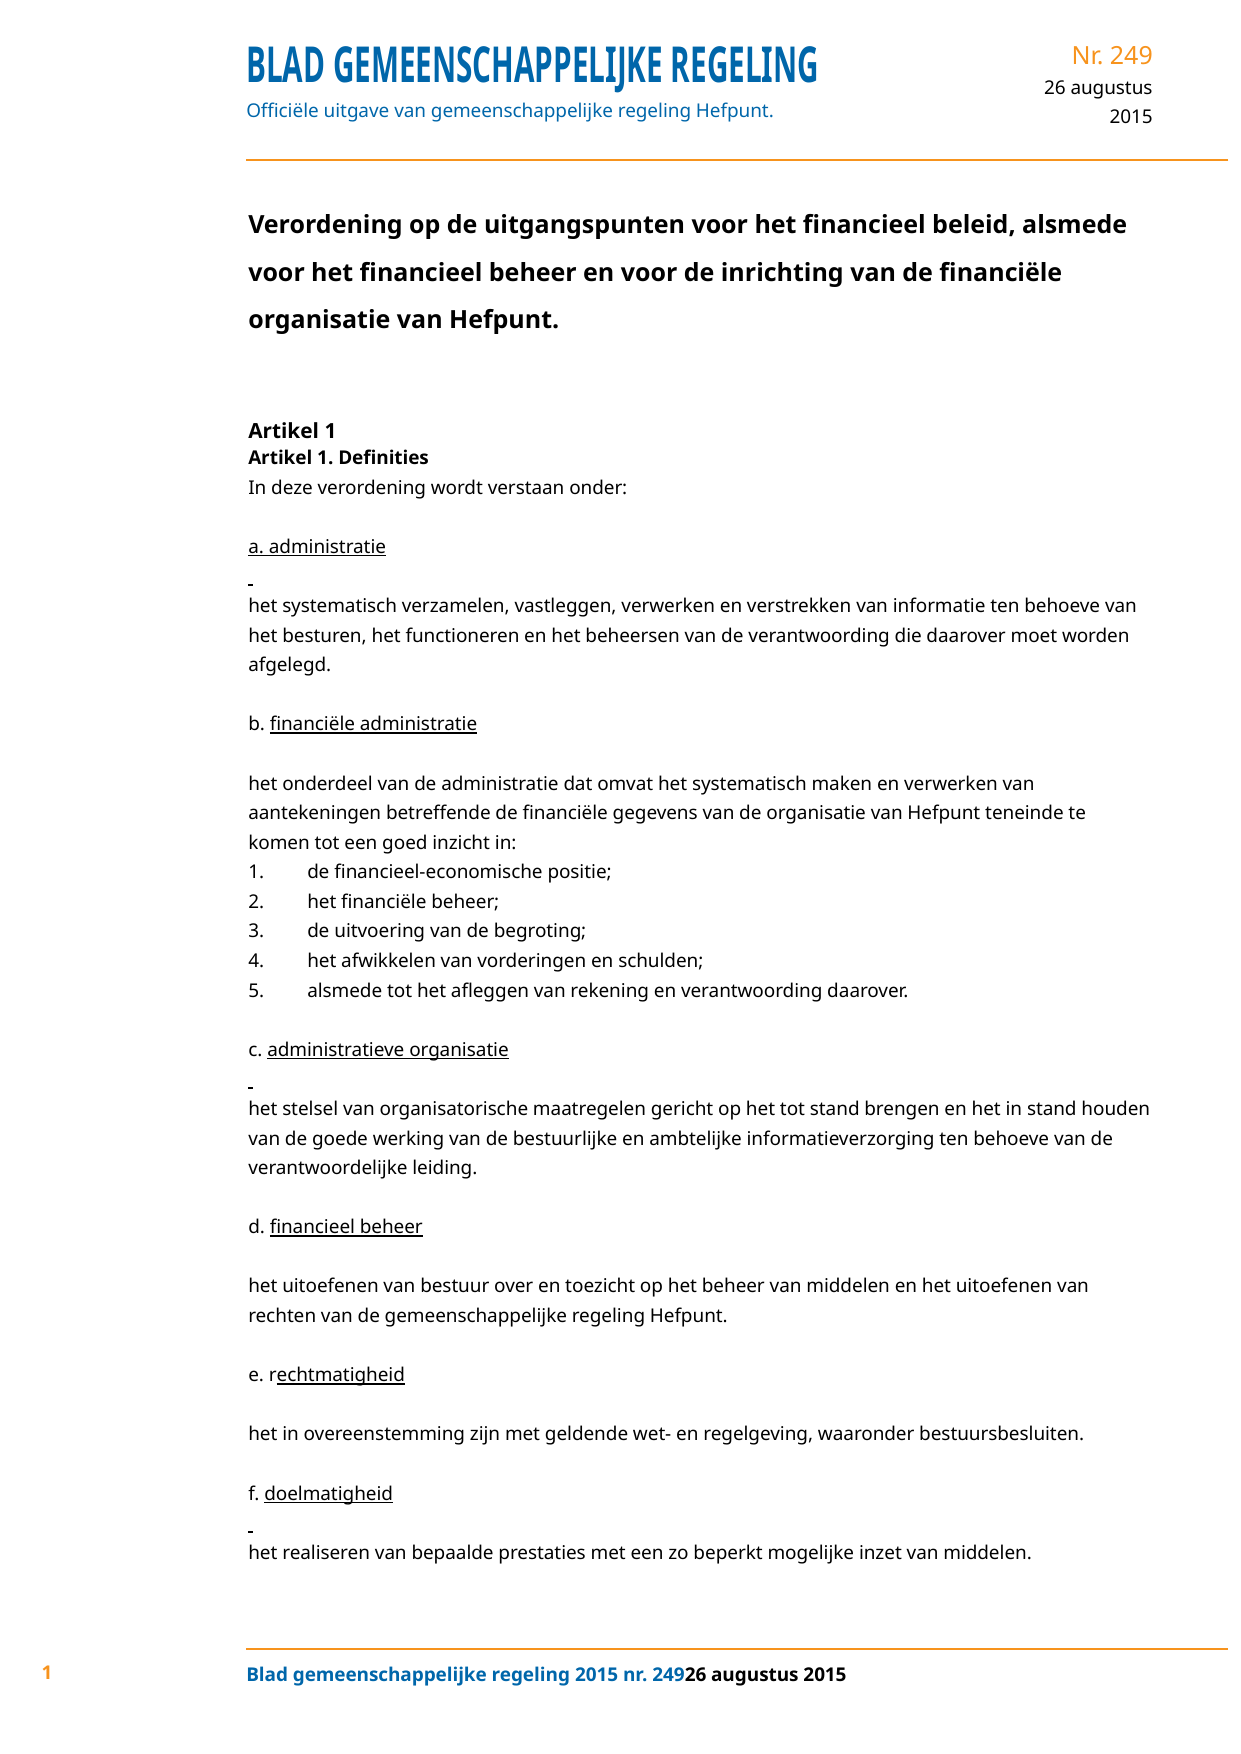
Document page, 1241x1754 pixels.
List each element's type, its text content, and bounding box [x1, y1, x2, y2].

text a. administratie [248, 533, 1152, 559]
list de uitvoering van de begroting; [248, 918, 1152, 943]
text b. financiële administratie [248, 711, 1152, 736]
text e. rechtmatigheid [248, 1361, 1152, 1387]
text Verordening op de uitgangspunten voor het financieel beleid, alsmede voor het financieel beheer en voor de inrichting van de financiële organisatie van Hefpunt. [248, 207, 1152, 336]
text Artikel 1 [248, 416, 1152, 444]
text het realiseren van bepaalde prestaties met een zo beperkt mogelijke inzet van middelen. [248, 1539, 1152, 1565]
text het in overeenstemming zijn met geldende wet- en regelgeving, waaronder bestuursbesluiten. [248, 1421, 1152, 1446]
text het onderdeel van de administratie dat omvat het systematisch maken en verwerken van aantekeningen betreffende de financiële gegevens van de organisatie van Hefpunt teneinde te komen tot een goed inzicht in: [248, 770, 1152, 855]
text het systematisch verzamelen, vastleggen, verwerken en verstrekken van informatie ten behoeve van het besturen, het functioneren en het beheersen van de verantwoording die daarover moet worden afgelegd. [248, 592, 1152, 677]
text het stelsel van organisatorische maatregelen gericht op het tot stand brengen en het in stand houden van de goede werking van de bestuurlijke en ambtelijke informatieverzorging ten behoeve van de verantwoordelijke leiding. [248, 1095, 1152, 1180]
text Artikel 1. Definities [248, 444, 1152, 470]
text het uitoefenen van bestuur over en toezicht op het beheer van middelen en het uitoefenen van rechten van de gemeenschappelijke regeling Hefpunt. [248, 1273, 1152, 1328]
text c. administratieve organisatie [248, 1036, 1152, 1062]
list het financiële beheer; [248, 888, 1152, 914]
text In deze verordening wordt verstaan onder: [248, 474, 1152, 500]
text d. financieel beheer [248, 1213, 1152, 1239]
picture [41, 47, 231, 172]
list de financieel-economische positie; [248, 858, 1152, 884]
text f. doelmatigheid [248, 1480, 1152, 1506]
list het afwikkelen van vorderingen en schulden; [248, 947, 1152, 973]
list alsmede tot het afleggen van rekening en verantwoording daarover. [248, 977, 1152, 1003]
